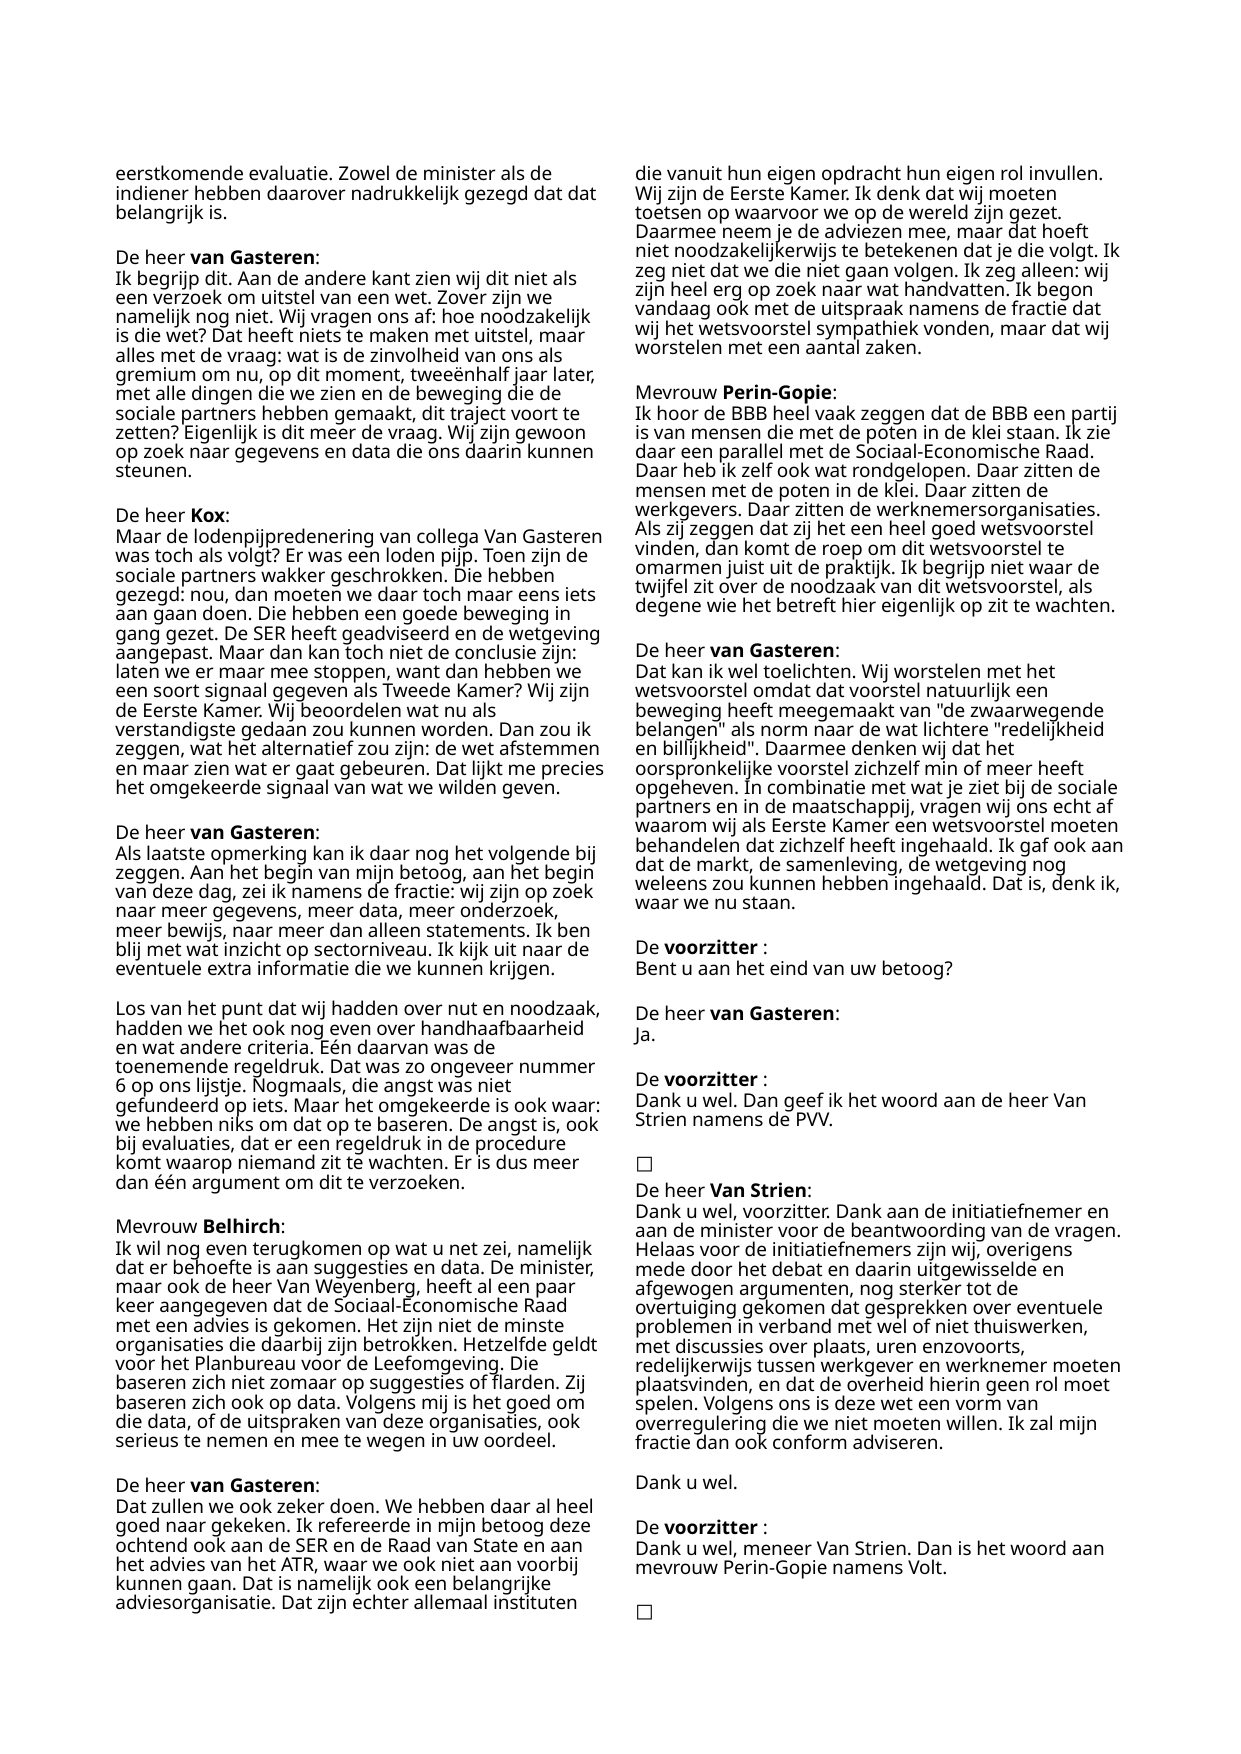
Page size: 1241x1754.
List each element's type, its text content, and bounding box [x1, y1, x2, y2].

text Dank u wel. Dan geef ik het woord aan de heer Van Strien namens de PVV. [635, 1092, 1125, 1130]
text Maar de lodenpijpredenering van collega Van Gasteren was toch als volgt? Er was een loden pijp. Toen zijn de sociale partners wakker geschrokken. Die hebben gezegd: nou, dan moeten we daar toch maar eens iets aan gaan doen. Die hebben een goede beweging in gang gezet. De SER heeft geadviseerd en de wetgeving aangepast. Maar dan kan toch niet de conclusie zijn: laten we er maar mee stoppen, want dan hebben we een soort signaal gegeven als Tweede Kamer? Wij zijn de Eerste Kamer. Wij beoordelen wat nu als verstandigste gedaan zou kunnen worden. Dan zou ik zeggen, wat het alternatief zou zijn: de wet afstemmen en maar zien wat er gaat gebeuren. Dat lijkt me precies het omgekeerde signaal van wat we wilden geven. [115, 528, 605, 798]
text De voorzitter : [635, 934, 1125, 960]
text Dank u wel, voorzitter. Dank aan de initiatiefnemer en aan de minister voor de beantwoording van de vragen. Helaas voor de initiatiefnemers zijn wij, overigens mede door het debat en daarin uitgewisselde en afgewogen argumenten, nog sterker tot de overtuiging gekomen dat gesprekken over eventuele problemen in verband met wel of niet thuiswerken, met discussies over plaats, uren enzovoorts, redelijkerwijs tussen werkgever en werknemer moeten plaatsvinden, en dat de overheid hierin geen rol moet spelen. Volgens ons is deze wet een vorm van overregulering die we niet moeten willen. Ik zal mijn fractie dan ook conform adviseren. [635, 1203, 1125, 1453]
text De heer van Gasteren: [115, 819, 605, 844]
text De voorzitter : [635, 1514, 1125, 1540]
text eerstkomende evaluatie. Zowel de minister als de indiener hebben daarover nadrukkelijk gezegd dat dat belangrijk is. [115, 165, 605, 223]
text Bent u aan het eind van uw betoog? [635, 960, 1125, 979]
text Mevrouw Belhirch: [115, 1214, 605, 1239]
text De heer Van Strien: [635, 1177, 1125, 1203]
text Dank u wel, meneer Van Strien. Dan is het woord aan mevrouw Perin-Gopie namens Volt. [635, 1540, 1125, 1578]
text De voorzitter : [635, 1066, 1125, 1092]
text De heer van Gasteren: [635, 637, 1125, 663]
text De heer van Gasteren: [115, 244, 605, 270]
text Dat kan ik wel toelichten. Wij worstelen met het wetsvoorstel omdat dat voorstel natuurlijk een beweging heeft meegemaakt van "de zwaarwegende belangen" als norm naar de wat lichtere "redelijkheid en billijkheid". Daarmee denken wij dat het oorspronkelijke voorstel zichzelf min of meer heeft opgeheven. In combinatie met wat je ziet bij de sociale partners en in de maatschappij, vragen wij ons echt af waarom wij als Eerste Kamer een wetsvoorstel moeten behandelen dat zichzelf heeft ingehaald. Ik gaf ook aan dat de markt, de samenleving, de wetgeving nog weleens zou kunnen hebben ingehaald. Dat is, denk ik, waar we nu staan. [635, 663, 1125, 914]
text Ja. [635, 1026, 1125, 1045]
text die vanuit hun eigen opdracht hun eigen rol invullen. Wij zijn de Eerste Kamer. Ik denk dat wij moeten toetsen op waarvoor we op de wereld zijn gezet. Daarmee neem je de adviezen mee, maar dat hoeft niet noodzakelijkerwijs te betekenen dat je die volgt. Ik zeg niet dat we die niet gaan volgen. Ik zeg alleen: wij zijn heel erg op zoek naar wat handvatten. Ik begon vandaag ook met de uitspraak namens de fractie dat wij het wetsvoorstel sympathiek vonden, maar dat wij worstelen met een aantal zaken. [635, 165, 1125, 358]
text Dat zullen we ook zeker doen. We hebben daar al heel goed naar gekeken. Ik refereerde in mijn betoog deze ochtend ook aan de SER en de Raad van State en aan het advies van het ATR, waar we ook niet aan voorbij kunnen gaan. Dat is namelijk ook een belangrijke adviesorganisatie. Dat zijn echter allemaal instituten [115, 1498, 605, 1614]
text Mevrouw Perin-Gopie: [635, 379, 1125, 404]
text Los van het punt dat wij hadden over nut en noodzaak, hadden we het ook nog even over handhaafbaarheid en wat andere criteria. Eén daarvan was de toenemende regeldruk. Dat was zo ongeveer nummer 6 op ons lijstje. Nogmaals, die angst was niet gefundeerd op iets. Maar het omgekeerde is ook waar: we hebben niks om dat op te baseren. De angst is, ook bij evaluaties, dat er een regeldruk in de procedure komt waarop niemand zit te wachten. Er is dus meer dan één argument om dit te verzoeken. [115, 1000, 605, 1193]
text De heer van Gasteren: [635, 1000, 1125, 1026]
text Ik wil nog even terugkomen op wat u net zei, namelijk dat er behoefte is aan suggesties en data. De minister, maar ook de heer Van Weyenberg, heeft al een paar keer aangegeven dat de Sociaal-Economische Raad met een advies is gekomen. Het zijn niet de minste organisaties die daarbij zijn betrokken. Hetzelfde geldt voor het Planbureau voor de Leefomgeving. Die baseren zich niet zomaar op suggesties of flarden. Zij baseren zich ook op data. Volgens mij is het goed om die data, of de uitspraken van deze organisaties, ook serieus te nemen en mee te wegen in uw oordeel. [115, 1239, 605, 1451]
text Ik hoor de BBB heel vaak zeggen dat de BBB een partij is van mensen die met de poten in de klei staan. Ik zie daar een parallel met de Sociaal-Economische Raad. Daar heb ik zelf ook wat rondgelopen. Daar zitten de mensen met de poten in de klei. Daar zitten de werkgevers. Daar zitten de werknemersorganisaties. Als zij zeggen dat zij het een heel goed wetsvoorstel vinden, dan komt de roep om dit wetsvoorstel te omarmen juist uit de praktijk. Ik begrijp niet waar de twijfel zit over de noodzaak van dit wetsvoorstel, als degene wie het betreft hier eigenlijk op zit te wachten. [635, 404, 1125, 617]
text ⬜ [635, 1599, 1125, 1625]
text Ik begrijp dit. Aan de andere kant zien wij dit niet als een verzoek om uitstel van een wet. Zover zijn we namelijk nog niet. Wij vragen ons af: hoe noodzakelijk is die wet? Dat heeft niets te maken met uitstel, maar alles met de vraag: wat is de zinvolheid van ons als gremium om nu, op dit moment, tweeënhalf jaar later, met alle dingen die we zien en de beweging die de sociale partners hebben gemaakt, dit traject voort te zetten? Eigenlijk is dit meer de vraag. Wij zijn gewoon op zoek naar gegevens en data die ons daarin kunnen steunen. [115, 270, 605, 482]
text ⬜ [635, 1151, 1125, 1177]
text De heer van Gasteren: [115, 1472, 605, 1498]
text De heer Kox: [115, 502, 605, 528]
text Dank u wel. [635, 1474, 1125, 1493]
text Als laatste opmerking kan ik daar nog het volgende bij zeggen. Aan het begin van mijn betoog, aan het begin van deze dag, zei ik namens de fractie: wij zijn op zoek naar meer gegevens, meer data, meer onderzoek, meer bewijs, naar meer dan alleen statements. Ik ben blij met wat inzicht op sectorniveau. Ik kijk uit naar de eventuele extra informatie die we kunnen krijgen. [115, 844, 605, 979]
